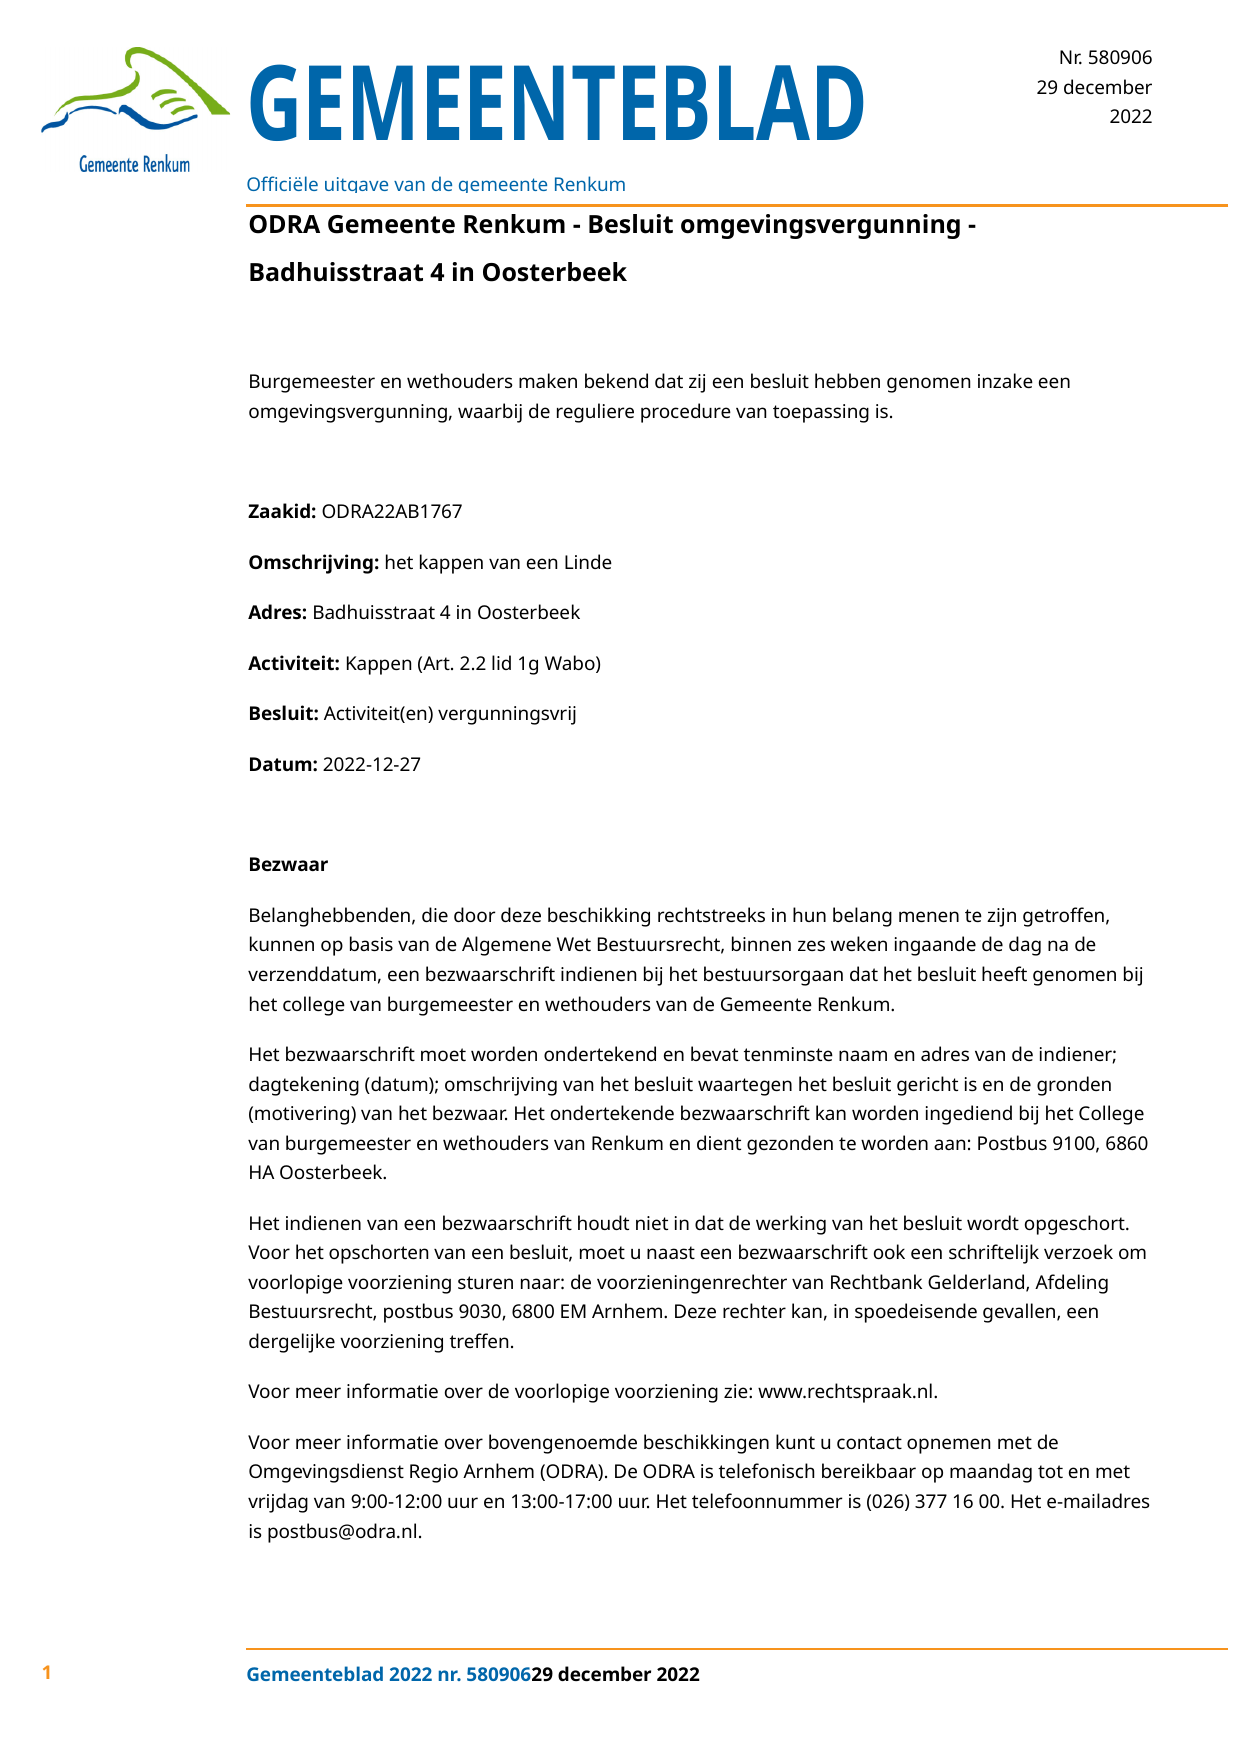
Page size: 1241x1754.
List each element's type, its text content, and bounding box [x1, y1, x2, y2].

text Belanghebbenden, die door deze beschikking rechtstreeks in hun belang menen te zijn getroffen, kunnen op basis van de Algemene Wet Bestuursrecht, binnen zes weken ingaande de dag na de verzenddatum, een bezwaarschrift indienen bij het bestuursorgaan dat het besluit heeft genomen bij het college van burgemeester en wethouders van de Gemeente Renkum. [248, 902, 1152, 1017]
text Activiteit: Kappen (Art. 2.2 lid 1g Wabo) [248, 650, 1152, 676]
text Adres: Badhuisstraat 4 in Oosterbeek [248, 599, 1152, 625]
text ODRA Gemeente Renkum - Besluit omgevingsvergunning - Badhuisstraat 4 in Oosterbeek [248, 207, 1152, 288]
text Bezwaar [248, 852, 1152, 877]
text Omschrijving: het kappen van een Linde [248, 549, 1152, 575]
text Het bezwaarschrift moet worden ondertekend en bevat tenminste naam en adres van de indiener; dagtekening (datum); omschrijving van het besluit waartegen het besluit gericht is en de gronden (motivering) van het bezwaar. Het ondertekende bezwaarschrift kan worden ingediend bij het College van burgemeester en wethouders van Renkum en dient gezonden te worden aan: Postbus 9100, 6860 HA Oosterbeek. [248, 1041, 1152, 1185]
text Besluit: Activiteit(en) vergunningsvrij [248, 700, 1152, 726]
text Voor meer informatie over de voorlopige voorziening zie: www.rechtspraak.nl. [248, 1379, 1152, 1404]
text Het indienen van een bezwaarschrift houdt niet in dat de werking van het besluit wordt opgeschort. Voor het opschorten van een besluit, moet u naast een bezwaarschrift ook een schriftelijk verzoek om voorlopige voorziening sturen naar: de voorzieningenrechter van Rechtbank Gelderland, Afdeling Bestuursrecht, postbus 9030, 6800 EM Arnhem. Deze rechter kan, in spoedeisende gevallen, een dergelijke voorziening treffen. [248, 1210, 1152, 1354]
text Zaakid: ODRA22AB1767 [248, 499, 1152, 524]
text Voor meer informatie over bovengenoemde beschikkingen kunt u contact opnemen met de Omgevingsdienst Regio Arnhem (ODRA). De ODRA is telefonisch bereikbaar op maandag tot en met vrijdag van 9:00-12:00 uur en 13:00-17:00 uur. Het telefoonnummer is (026) 377 16 00. Het e-mailadres is postbus@odra.nl. [248, 1429, 1152, 1544]
text Datum: 2022-12-27 [248, 751, 1152, 777]
text Burgemeester en wethouders maken bekend dat zij een besluit hebben genomen inzake een omgevingsvergunning, waarbij de reguliere procedure van toepassing is. [248, 368, 1152, 424]
picture [41, 47, 231, 172]
